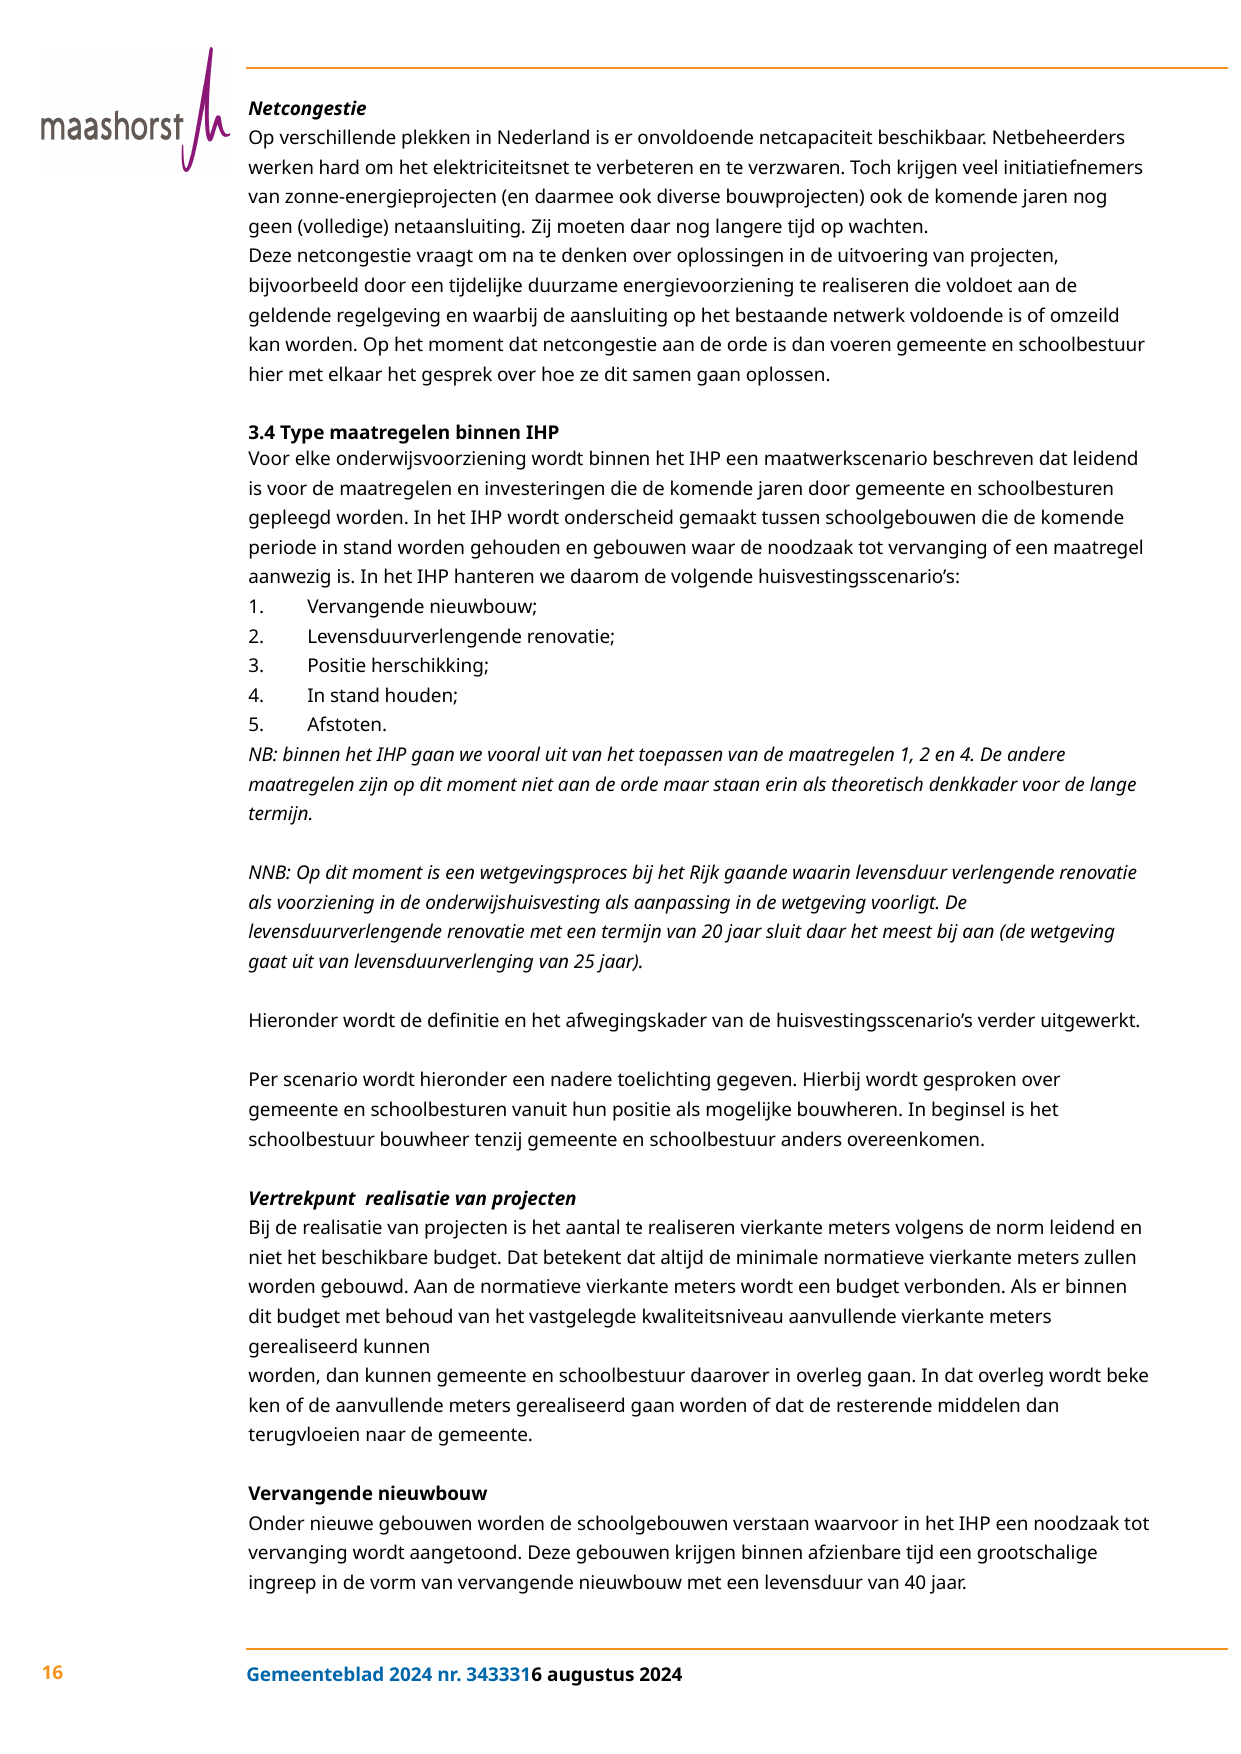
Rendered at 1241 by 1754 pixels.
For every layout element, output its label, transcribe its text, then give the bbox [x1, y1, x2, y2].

list Positie herschikking; [248, 652, 1152, 678]
text Per scenario wordt hieronder een nadere toelichting gegeven. Hierbij wordt gesproken over gemeente en schoolbesturen vanuit hun positie als mogelijke bouwheren. In beginsel is het schoolbestuur bouwheer tenzij gemeente en schoolbestuur anders overeenkomen. [248, 1067, 1152, 1151]
text NB: binnen het IHP gaan we vooral uit van het toepassen van de maatregelen 1, 2 en 4. De andere maatregelen zijn op dit moment niet aan de orde maar staan erin als theoretisch denkkader voor de lange termijn. [248, 741, 1152, 826]
text Onder nieuwe gebouwen worden de schoolgebouwen verstaan waarvoor in het IHP een noodzaak tot vervanging wordt aangetoond. Deze gebouwen krijgen binnen afzienbare tijd een grootschalige ingreep in de vorm van vervangende nieuwbouw met een levensduur van 40 jaar. [248, 1510, 1152, 1595]
list Vervangende nieuwbouw; [248, 593, 1152, 619]
list In stand houden; [248, 682, 1152, 708]
list Levensduurverlengende renovatie; [248, 623, 1152, 648]
table_header Vertrekpunt realisatie van projecten Bij de realisatie van projecten is het aantal te realiseren vierkante meters volgens de norm leidend en niet het beschikbare budget. Dat betekent dat altijd de minimale normatieve vierkante meters zullen worden gebouwd. Aan de normatieve vierkante meters wordt een budget verbonden. Als er binnen dit budget met behoud van het vastgelegde kwaliteitsniveau aanvullende vierkante meters gerealiseerd kunnen worden, dan kunnen gemeente en schoolbestuur daarover in overleg gaan. In dat overleg wordt bekeken of de aanvullende meters gerealiseerd gaan worden of dat de resterende middelen dan terugvloeien naar de gemeente. [248, 1185, 1152, 1447]
text Hieronder wordt de definitie en het afwegingskader van de huisvestingsscenario’s verder uitgewerkt. [248, 1007, 1152, 1033]
text NNB: Op dit moment is een wetgevingsproces bij het Rijk gaande waarin levensduur verlengende renovatie als voorziening in de onderwijshuisvesting als aanpassing in de wetgeving voorligt. De levensduurverlengende renovatie met een termijn van 20 jaar sluit daar het meest bij aan (de wetgeving gaat uit van levensduurverlenging van 25 jaar). [248, 859, 1152, 974]
text Vervangende nieuwbouw [248, 1480, 1152, 1506]
list Afstoten. [248, 712, 1152, 737]
picture [41, 47, 231, 172]
text 3.4 Type maatregelen binnen IHP [248, 419, 1152, 445]
table_header Netcongestie Op verschillende plekken in Nederland is er onvoldoende netcapaciteit beschikbaar. Netbeheerders werken hard om het elektriciteitsnet te verbeteren en te verzwaren. Toch krijgen veel initiatiefnemers van zonne-energieprojecten (en daarmee ook diverse bouwprojecten) ook de komende jaren nog geen (volledige) netaansluiting. Zij moeten daar nog langere tijd op wachten. Deze netcongestie vraagt om na te denken over oplossingen in de uitvoering van projecten, bijvoorbeeld door een tijdelijke duurzame energievoorziening te realiseren die voldoet aan de geldende regelgeving en waarbij de aansluiting op het bestaande netwerk voldoende is of omzeild kan worden. Op het moment dat netcongestie aan de orde is dan voeren gemeente en schoolbestuur hier met elkaar het gesprek over hoe ze dit samen gaan oplossen. [248, 95, 1152, 387]
text Voor elke onderwijsvoorziening wordt binnen het IHP een maatwerkscenario beschreven dat leidend is voor de maatregelen en investeringen die de komende jaren door gemeente en schoolbesturen gepleegd worden. In het IHP wordt onderscheid gemaakt tussen schoolgebouwen die de komende periode in stand worden gehouden en gebouwen waar de noodzaak tot vervanging of een maatregel aanwezig is. In het IHP hanteren we daarom de volgende huisvestingsscenario’s: [248, 445, 1152, 589]
